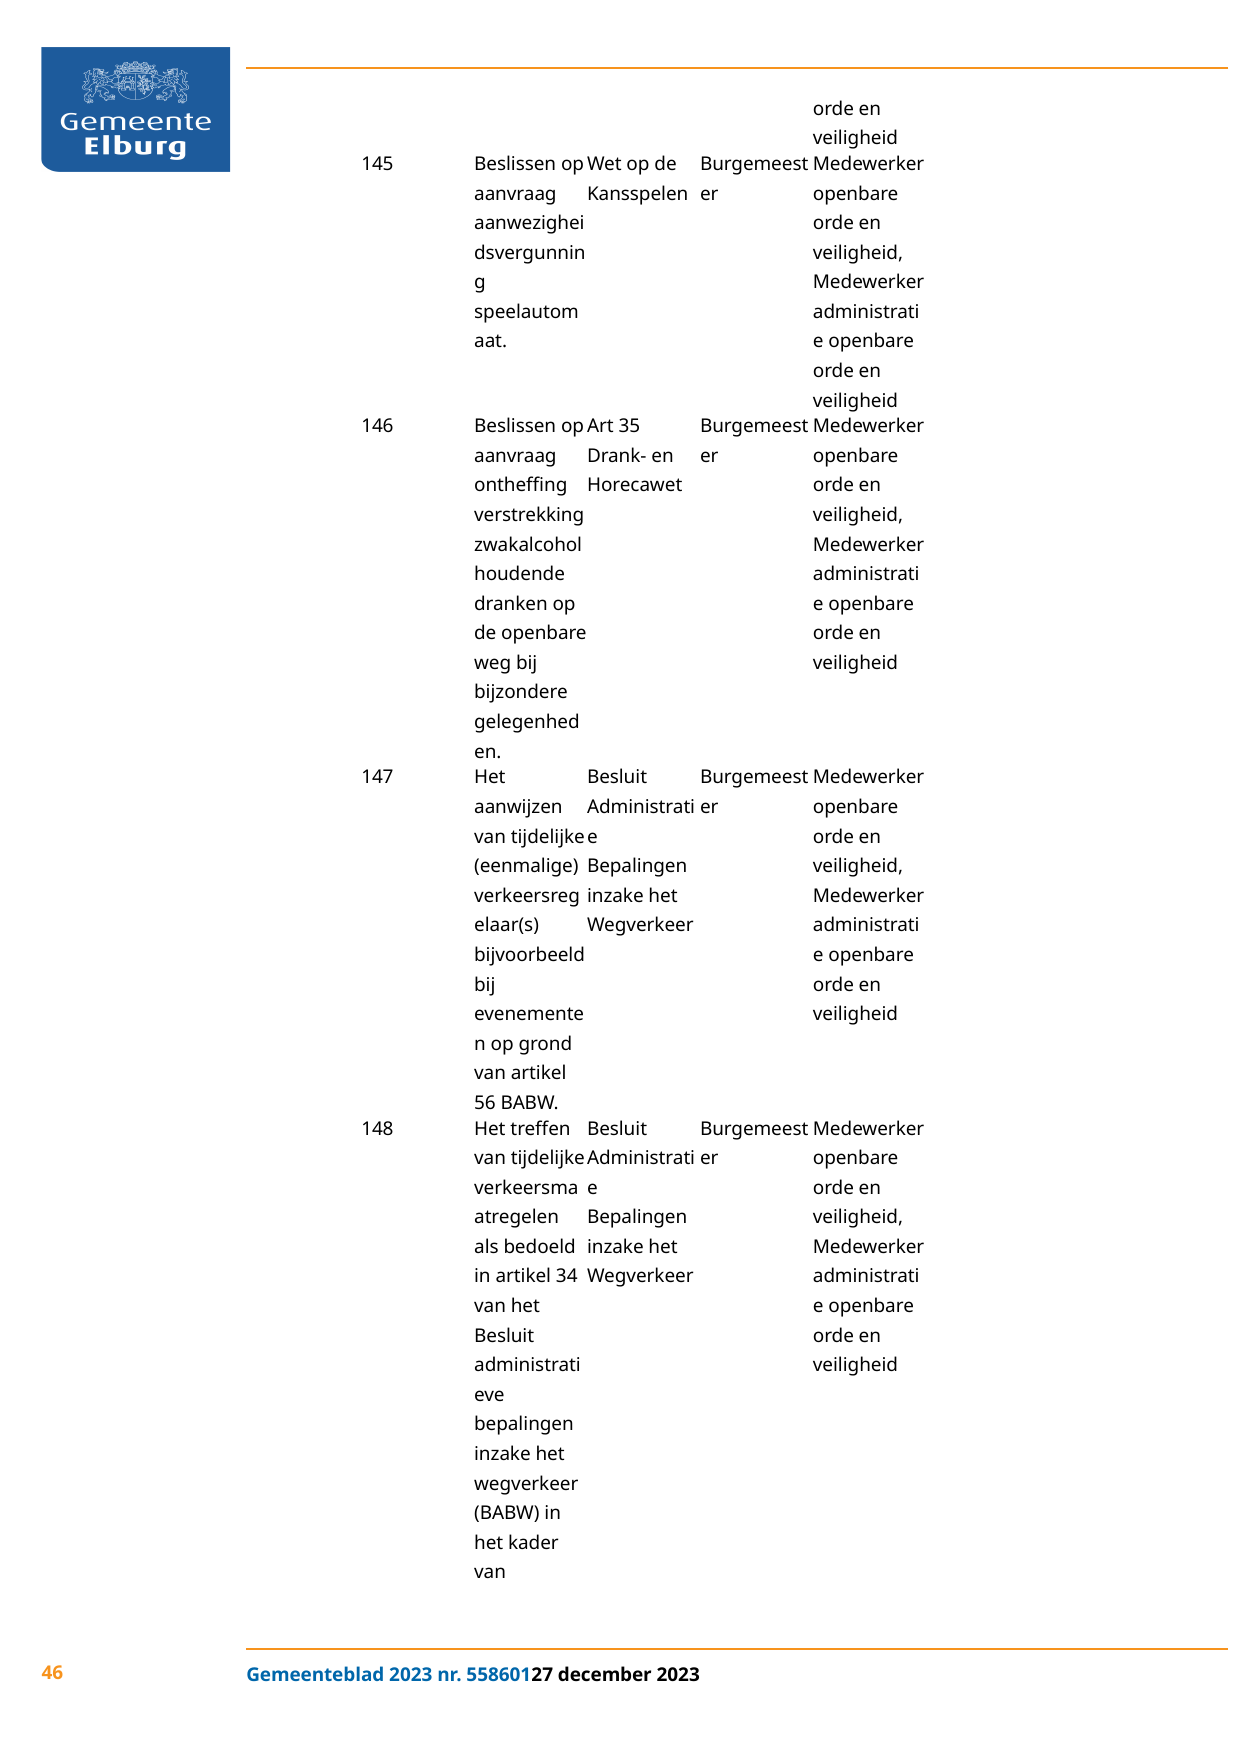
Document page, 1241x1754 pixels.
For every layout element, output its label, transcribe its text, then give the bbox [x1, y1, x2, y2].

table_cell Medewerker openbare orde en veiligheid, Medewerker administratie openbare orde en veiligheid [813, 764, 926, 1115]
table_cell [1039, 150, 1152, 412]
table_cell orde en veiligheid [813, 95, 926, 150]
table_cell [926, 150, 1038, 412]
table_cell Burgemeester [700, 1115, 813, 1584]
table_cell Wet op de Kansspelen [587, 150, 700, 412]
table_cell Beslissen op aanvraag ontheffing verstrekking zwakalcoholhoudende dranken op de openbare weg bij bijzondere gelegenheden. [474, 413, 587, 764]
table_cell 145 [361, 150, 474, 412]
table_cell Medewerker openbare orde en veiligheid, Medewerker administratie openbare orde en veiligheid [813, 413, 926, 764]
table_cell Beslissen op aanvraag aanwezigheidsvergunning speelautomaat. [474, 150, 587, 412]
table_cell Burgemeester [700, 764, 813, 1115]
table_cell Medewerker openbare orde en veiligheid, Medewerker administratie openbare orde en veiligheid [813, 150, 926, 412]
table_cell Het treffen van tijdelijke verkeersmaatregelen als bedoeld in artikel 34 van het Besluit administratieve bepalingen inzake het wegverkeer (BABW) in het kader van [474, 1115, 587, 1584]
table_cell Burgemeester [700, 150, 813, 412]
table_cell [926, 413, 1038, 764]
table_cell [1039, 1115, 1152, 1584]
table_cell Medewerker openbare orde en veiligheid, Medewerker administratie openbare orde en veiligheid [813, 1115, 926, 1584]
picture [41, 47, 231, 172]
table_cell [926, 95, 1038, 150]
table_cell [361, 95, 474, 150]
table_cell [1039, 413, 1152, 764]
table_cell [474, 95, 587, 150]
table_cell Besluit Administratie Bepalingen inzake het Wegverkeer [587, 764, 700, 1115]
table_cell 147 [361, 764, 474, 1115]
table_cell 146 [361, 413, 474, 764]
table_cell [248, 95, 361, 1584]
table_cell [926, 764, 1038, 1115]
table_cell [1039, 764, 1152, 1115]
table_cell [1039, 95, 1152, 150]
table_cell Het aanwijzen van tijdelijke (eenmalige) verkeersregelaar(s) bijvoorbeeld bij evenementen op grond van artikel 56 BABW. [474, 764, 587, 1115]
table_cell [700, 95, 813, 150]
table_cell Art 35 Drank- en Horecawet [587, 413, 700, 764]
table_cell 148 [361, 1115, 474, 1584]
table_cell Burgemeester [700, 413, 813, 764]
table_cell [587, 95, 700, 150]
table_cell Besluit Administratie Bepalingen inzake het Wegverkeer [587, 1115, 700, 1584]
table_cell [926, 1115, 1038, 1584]
